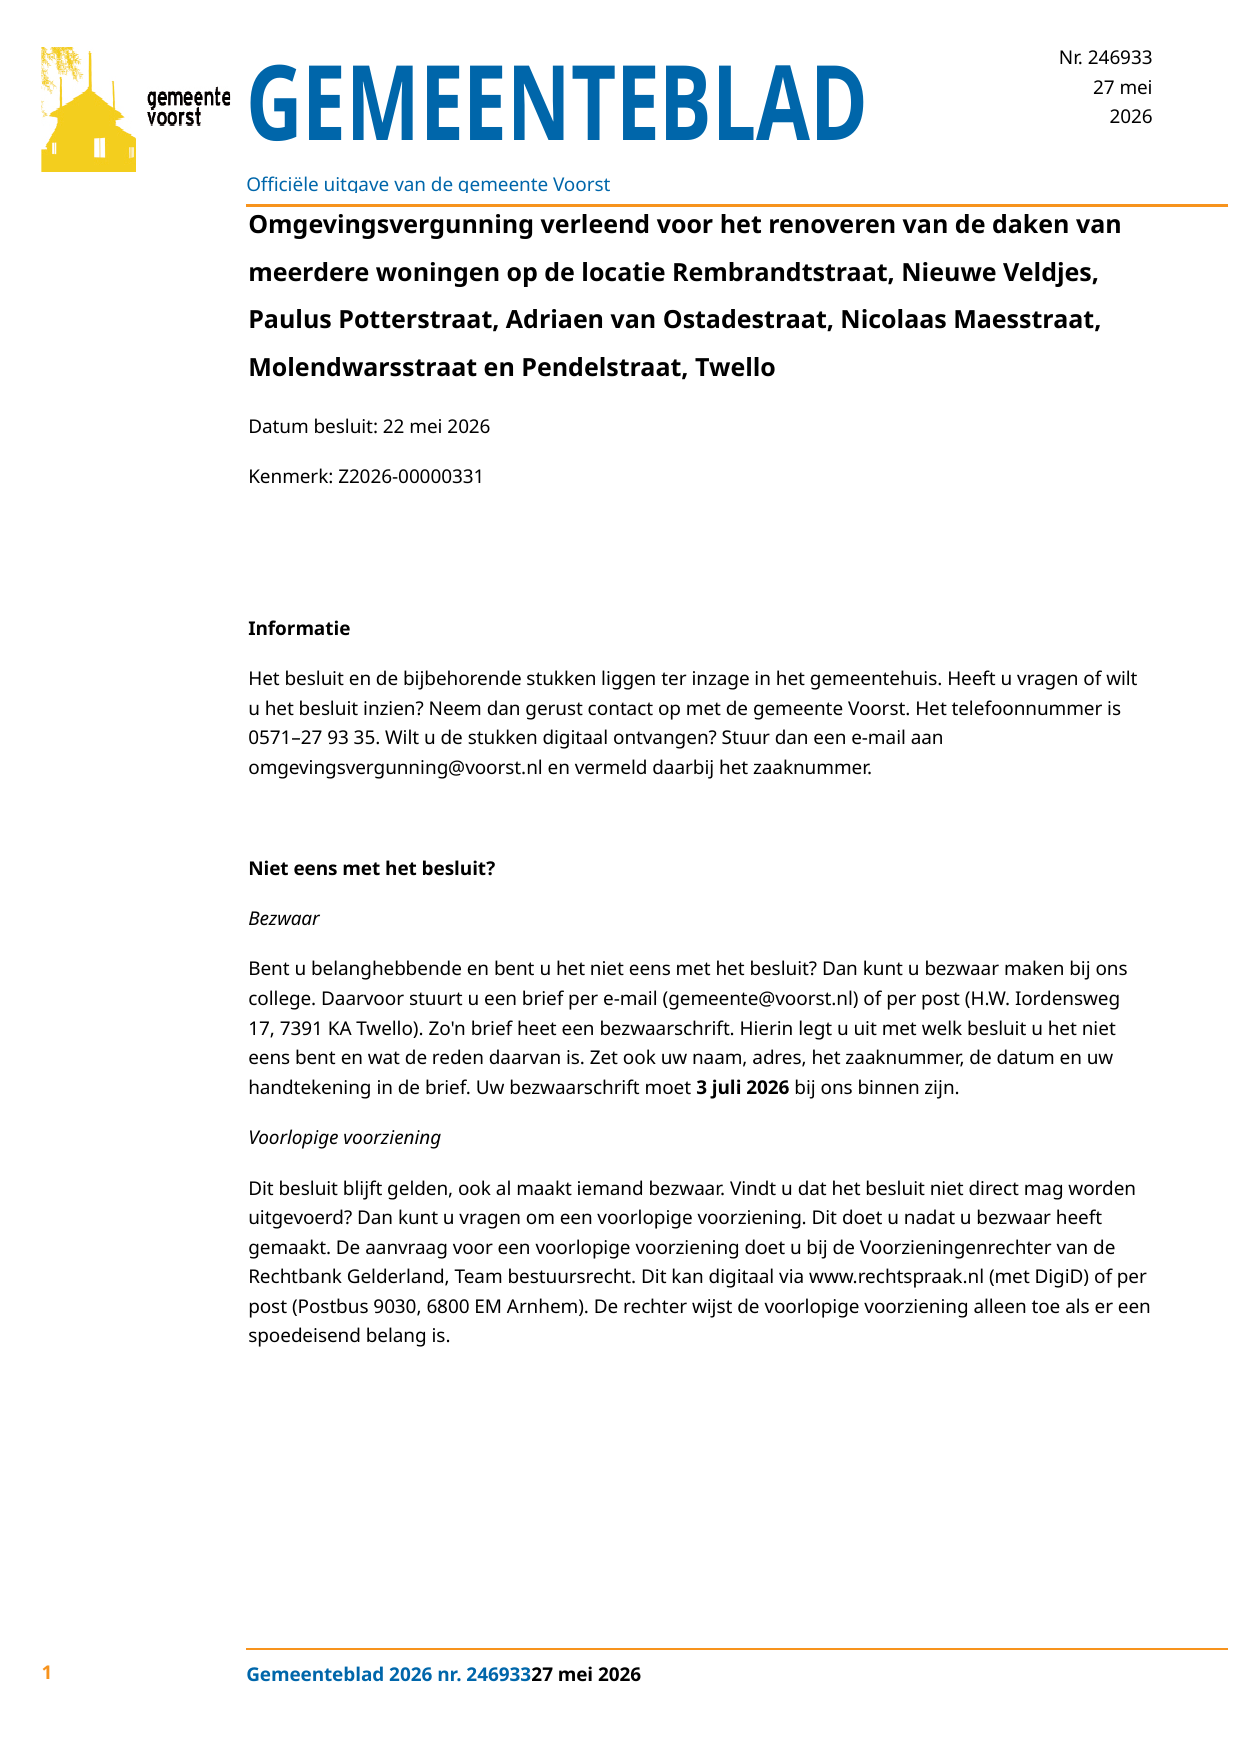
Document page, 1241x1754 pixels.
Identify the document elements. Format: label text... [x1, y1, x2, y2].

text Bezwaar [248, 905, 1152, 931]
text Datum besluit: 22 mei 2026 [248, 413, 1152, 439]
text Kenmerk: Z2026-00000331 [248, 463, 1152, 489]
text Voorlopige voorziening [248, 1124, 1152, 1150]
text Informatie [248, 615, 1152, 641]
picture [41, 47, 231, 172]
text Niet eens met het besluit? [248, 855, 1152, 881]
text Dit besluit blijft gelden, ook al maakt iemand bezwaar. Vindt u dat het besluit niet direct mag worden uitgevoerd? Dan kunt u vragen om een voorlopige voorziening. Dit doet u nadat u bezwaar heeft gemaakt. De aanvraag voor een voorlopige voorziening doet u bij de Voorzieningenrechter van de Rechtbank Gelderland, Team bestuursrecht. Dit kan digitaal via www.rechtspraak.nl (met DigiD) of per post (Postbus 9030, 6800 EM Arnhem). De rechter wijst de voorlopige voorziening alleen toe als er een spoedeisend belang is. [248, 1175, 1152, 1348]
text Bent u belanghebbende en bent u het niet eens met het besluit? Dan kunt u bezwaar maken bij ons college. Daarvoor stuurt u een brief per e-mail (gemeente@voorst.nl) of per post (H.W. Iordensweg 17, 7391 KA Twello). Zo'n brief heet een bezwaarschrift. Hierin legt u uit met welk besluit u het niet eens bent en wat de reden daarvan is. Zet ook uw naam, adres, het zaaknummer, de datum en uw handtekening in de brief. Uw bezwaarschrift moet 3 juli 2026 bij ons binnen zijn. [248, 956, 1152, 1100]
text Omgevingsvergunning verleend voor het renoveren van de daken van meerdere woningen op de locatie Rembrandtstraat, Nieuwe Veldjes, Paulus Potterstraat, Adriaen van Ostadestraat, Nicolaas Maesstraat, Molendwarsstraat en Pendelstraat, Twello [248, 207, 1152, 384]
text Het besluit en de bijbehorende stukken liggen ter inzage in het gemeentehuis. Heeft u vragen of wilt u het besluit inzien? Neem dan gerust contact op met de gemeente Voorst. Het telefoonnummer is 0571–27 93 35. Wilt u de stukken digitaal ontvangen? Stuur dan een e-mail aan omgevingsvergunning@voorst.nl en vermeld daarbij het zaaknummer. [248, 665, 1152, 780]
